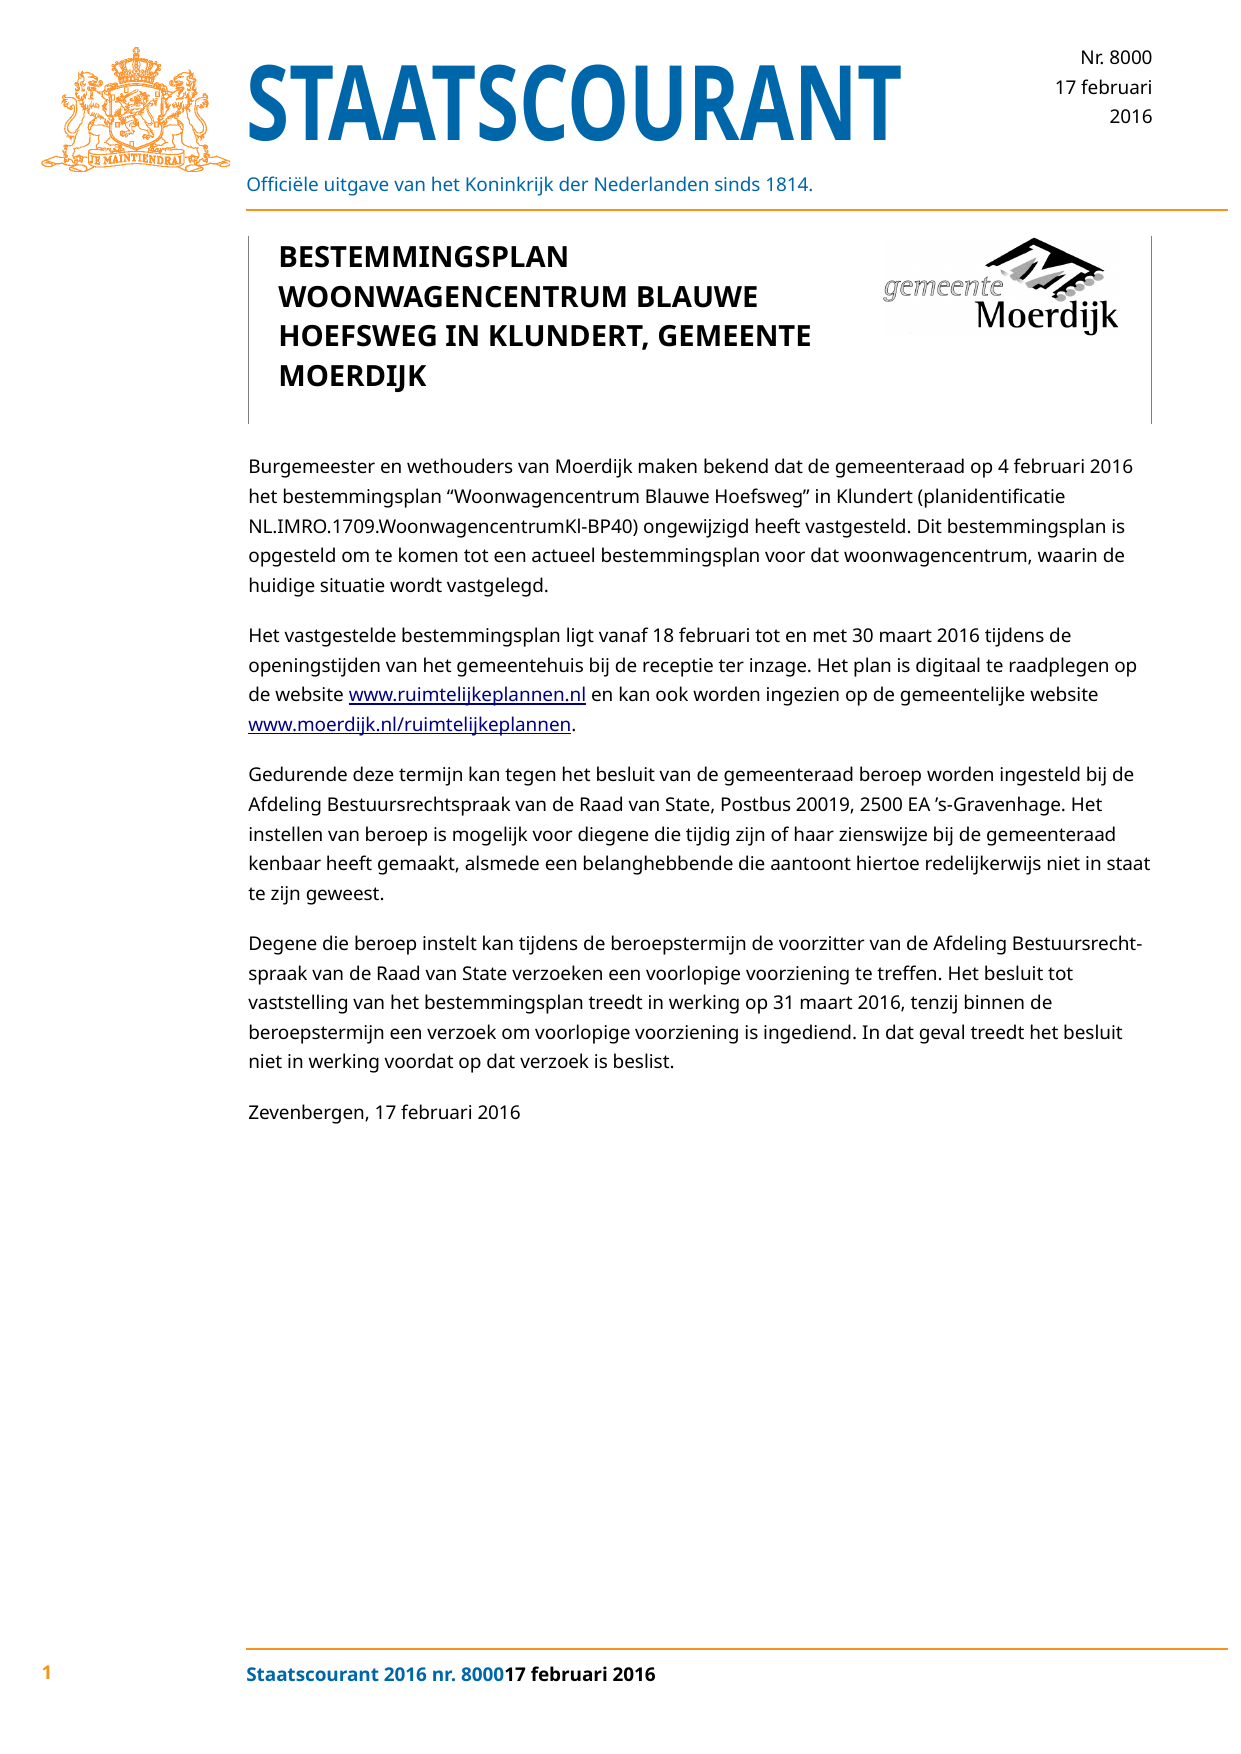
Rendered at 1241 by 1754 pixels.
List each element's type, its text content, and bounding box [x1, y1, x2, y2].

picture [882, 236, 1119, 336]
text Burgemeester en wethouders van Moerdijk maken bekend dat de gemeenteraad op 4 februari 2016 het bestemmingsplan “Woonwagencentrum Blauwe Hoefsweg” in Klundert (planidentificatie NL.IMRO.1709.WoonwagencentrumKl-BP40) ongewijzigd heeft vastgesteld. Dit bestemmingsplan is opgesteld om te komen tot een actueel bestemmingsplan voor dat woonwagencentrum, waarin de huidige situatie wordt vastgelegd. [248, 454, 1152, 598]
text Gedurende deze termijn kan tegen het besluit van de gemeenteraad beroep worden ingesteld bij de Afdeling Bestuursrechtspraak van de Raad van State, Postbus 20019, 2500 EA ’s-Gravenhage. Het instellen van beroep is mogelijk voor diegene die tijdig zijn of haar zienswijze bij de gemeenteraad kenbaar heeft gemaakt, alsmede een belanghebbende die aantoont hiertoe redelijkerwijs niet in staat te zijn geweest. [248, 762, 1152, 906]
picture [41, 47, 231, 172]
table_header [850, 236, 1151, 424]
table_header BESTEMMINGSPLAN WOONWAGENCENTRUM BLAUWE HOEFSWEG IN KLUNDERT, GEMEENTE MOERDIJK [249, 236, 850, 424]
text Zevenbergen, 17 februari 2016 [248, 1099, 1152, 1125]
text Degene die beroep instelt kan tijdens de beroepstermijn de voorzitter van de Afdeling Bestuursrecht-spraak van de Raad van State verzoeken een voorlopige voorziening te treffen. Het besluit tot vaststelling van het bestemmingsplan treedt in werking op 31 maart 2016, tenzij binnen de beroepstermijn een verzoek om voorlopige voorziening is ingediend. In dat geval treedt het besluit niet in werking voordat op dat verzoek is beslist. [248, 930, 1152, 1074]
text Het vastgestelde bestemmingsplan ligt vanaf 18 februari tot en met 30 maart 2016 tijdens de openingstijden van het gemeentehuis bij de receptie ter inzage. Het plan is digitaal te raadplegen op de website www.ruimtelijkeplannen.nl en kan ook worden ingezien op de gemeentelijke website www.moerdijk.nl/ruimtelijkeplannen. [248, 622, 1152, 737]
